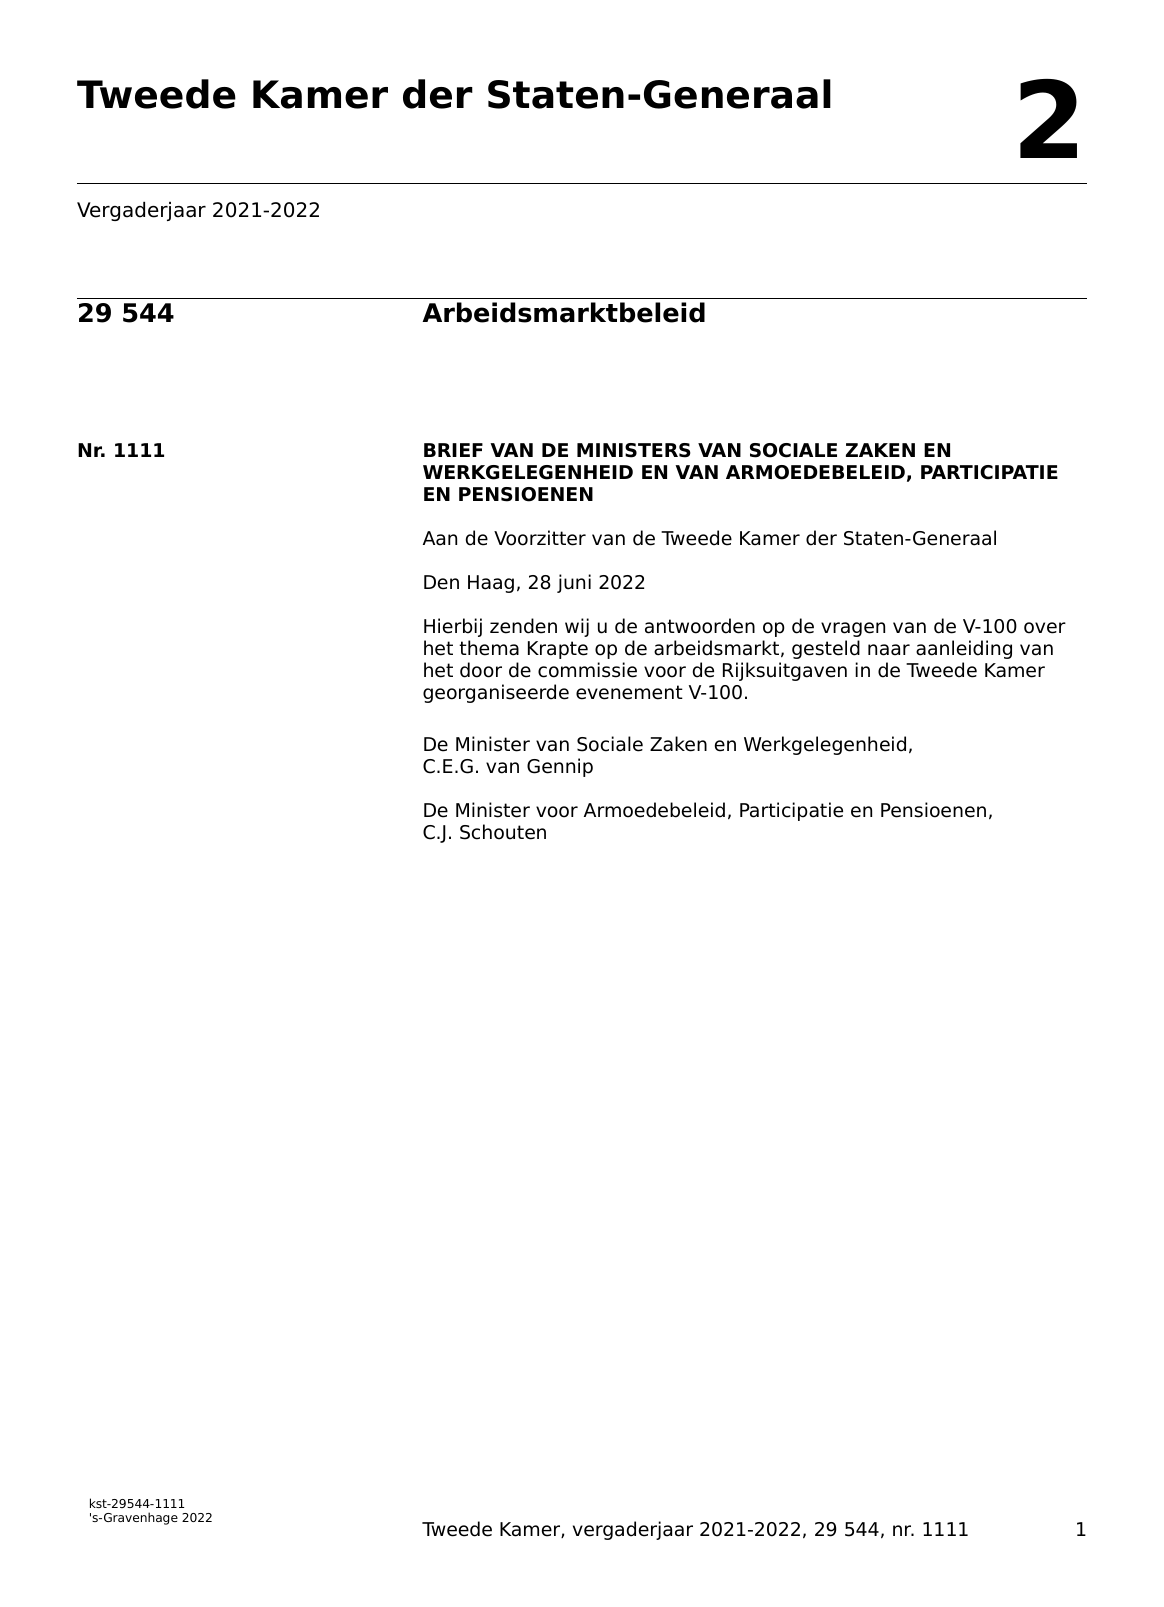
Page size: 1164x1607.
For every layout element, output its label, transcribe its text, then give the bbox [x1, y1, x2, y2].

table_header Tweede Kamer der Staten-Generaal [77, 59, 886, 183]
subtitle Nr. 1111 BRIEF VAN DE MINISTERS VAN SOCIALE ZAKEN EN WERKGELEGENHEID EN VAN ARMOEDEBELEID, PARTICIPATIE EN PENSIOENEN [77, 440, 1087, 506]
text Hierbij zenden wij u de antwoorden op de vragen van de V-100 over het thema Krapte op de arbeidsmarkt, gesteld naar aanleiding van het door de commissie voor de Rijksuitgaven in de Tweede Kamer georganiseerde evenement V-100. [422, 616, 1087, 704]
table_cell Vergaderjaar 2021-2022 [77, 184, 1087, 298]
table_header 2 [886, 59, 1087, 183]
subtitle 29 544 Arbeidsmarktbeleid [77, 299, 1087, 329]
text kst-29544-1111 [88, 1497, 323, 1511]
text De Minister van Sociale Zaken en Werkgelegenheid, C.E.G. van Gennip [422, 734, 1087, 778]
text De Minister voor Armoedebeleid, Participatie en Pensioenen, C.J. Schouten [422, 800, 1087, 844]
text Aan de Voorzitter van de Tweede Kamer der Staten-Generaal [422, 528, 1087, 550]
text Den Haag, 28 juni 2022 [422, 572, 1087, 594]
text 's-Gravenhage 2022 [88, 1511, 323, 1525]
